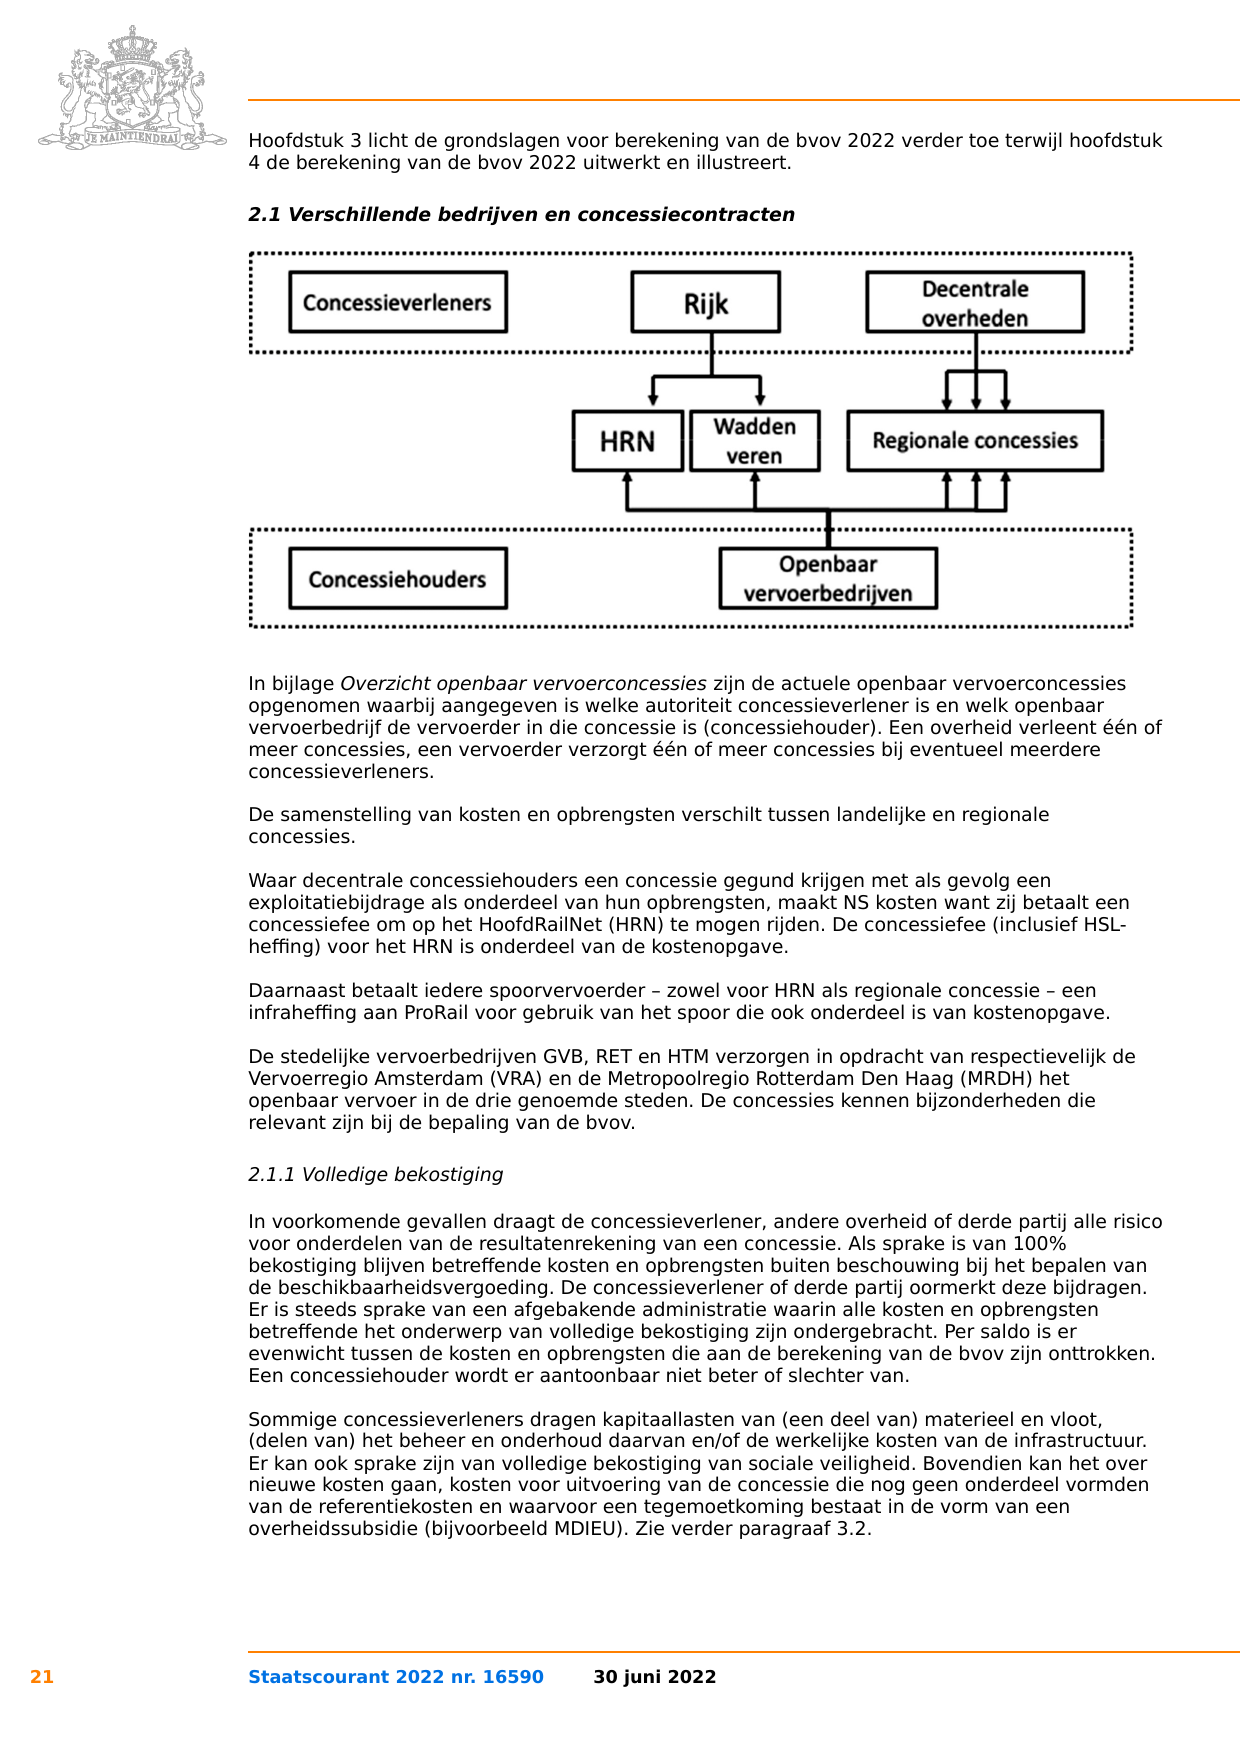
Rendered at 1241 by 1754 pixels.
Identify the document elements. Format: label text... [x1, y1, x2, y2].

subtitle 2.1 Verschillende bedrijven en concessiecontracten [248, 204, 1163, 226]
text In voorkomende gevallen draagt de concessieverlener, andere overheid of derde partij alle risico voor onderdelen van de resultatenrekening van een concessie. Als sprake is van 100% bekostiging blijven betreffende kosten en opbrengsten buiten beschouwing bij het bepalen van de beschikbaarheidsvergoeding. De concessieverlener of derde partij oormerkt deze bijdragen. Er is steeds sprake van een afgebakende administratie waarin alle kosten en opbrengsten betreffende het onderwerp van volledige bekostiging zijn ondergebracht. Per saldo is er evenwicht tussen de kosten en opbrengsten die aan de berekening van de bvov zijn onttrokken. Een concessiehouder wordt er aantoonbaar niet beter of slechter van. [248, 1211, 1163, 1387]
picture [38, 25, 227, 150]
text Hoofdstuk 3 licht de grondslagen voor berekening van de bvov 2022 verder toe terwijl hoofdstuk 4 de berekening van de bvov 2022 uitwerkt en illustreert. [248, 130, 1163, 174]
text Waar decentrale concessiehouders een concessie gegund krijgen met als gevolg een exploitatiebijdrage als onderdeel van hun opbrengsten, maakt NS kosten want zij betaalt een concessiefee om op het HoofdRailNet (HRN) te mogen rijden. De concessiefee (inclusief HSL-heffing) voor het HRN is onderdeel van de kostenopgave. [248, 870, 1163, 958]
text Daarnaast betaalt iedere spoorvervoerder – zowel voor HRN als regionale concessie – een infraheffing aan ProRail voor gebruik van het spoor die ook onderdeel is van kostenopgave. [248, 980, 1163, 1024]
picture [248, 250, 1134, 629]
text In bijlage Overzicht openbaar vervoerconcessies zijn de actuele openbaar vervoerconcessies opgenomen waarbij aangegeven is welke autoriteit concessieverlener is en welk openbaar vervoerbedrijf de vervoerder in die concessie is (concessiehouder). Een overheid verleent één of meer concessies, een vervoerder verzorgt één of meer concessies bij eventueel meerdere concessieverleners. [248, 673, 1163, 782]
text De stedelijke vervoerbedrijven GVB, RET en HTM verzorgen in opdracht van respectievelijk de Vervoerregio Amsterdam (VRA) en de Metropoolregio Rotterdam Den Haag (MRDH) het openbaar vervoer in de drie genoemde steden. De concessies kennen bijzonderheden die relevant zijn bij de bepaling van de bvov. [248, 1046, 1163, 1134]
subtitle 2.1.1 Volledige bekostiging [248, 1164, 1163, 1186]
text De samenstelling van kosten en opbrengsten verschilt tussen landelijke en regionale concessies. [248, 804, 1163, 848]
text Sommige concessieverleners dragen kapitaallasten van (een deel van) materieel en vloot, (delen van) het beheer en onderhoud daarvan en/of de werkelijke kosten van de infrastructuur. Er kan ook sprake zijn van volledige bekostiging van sociale veiligheid. Bovendien kan het over nieuwe kosten gaan, kosten voor uitvoering van de concessie die nog geen onderdeel vormden van de referentiekosten en waarvoor een tegemoetkoming bestaat in de vorm van een overheidssubsidie (bijvoorbeeld MDIEU). Zie verder paragraaf 3.2. [248, 1408, 1163, 1540]
